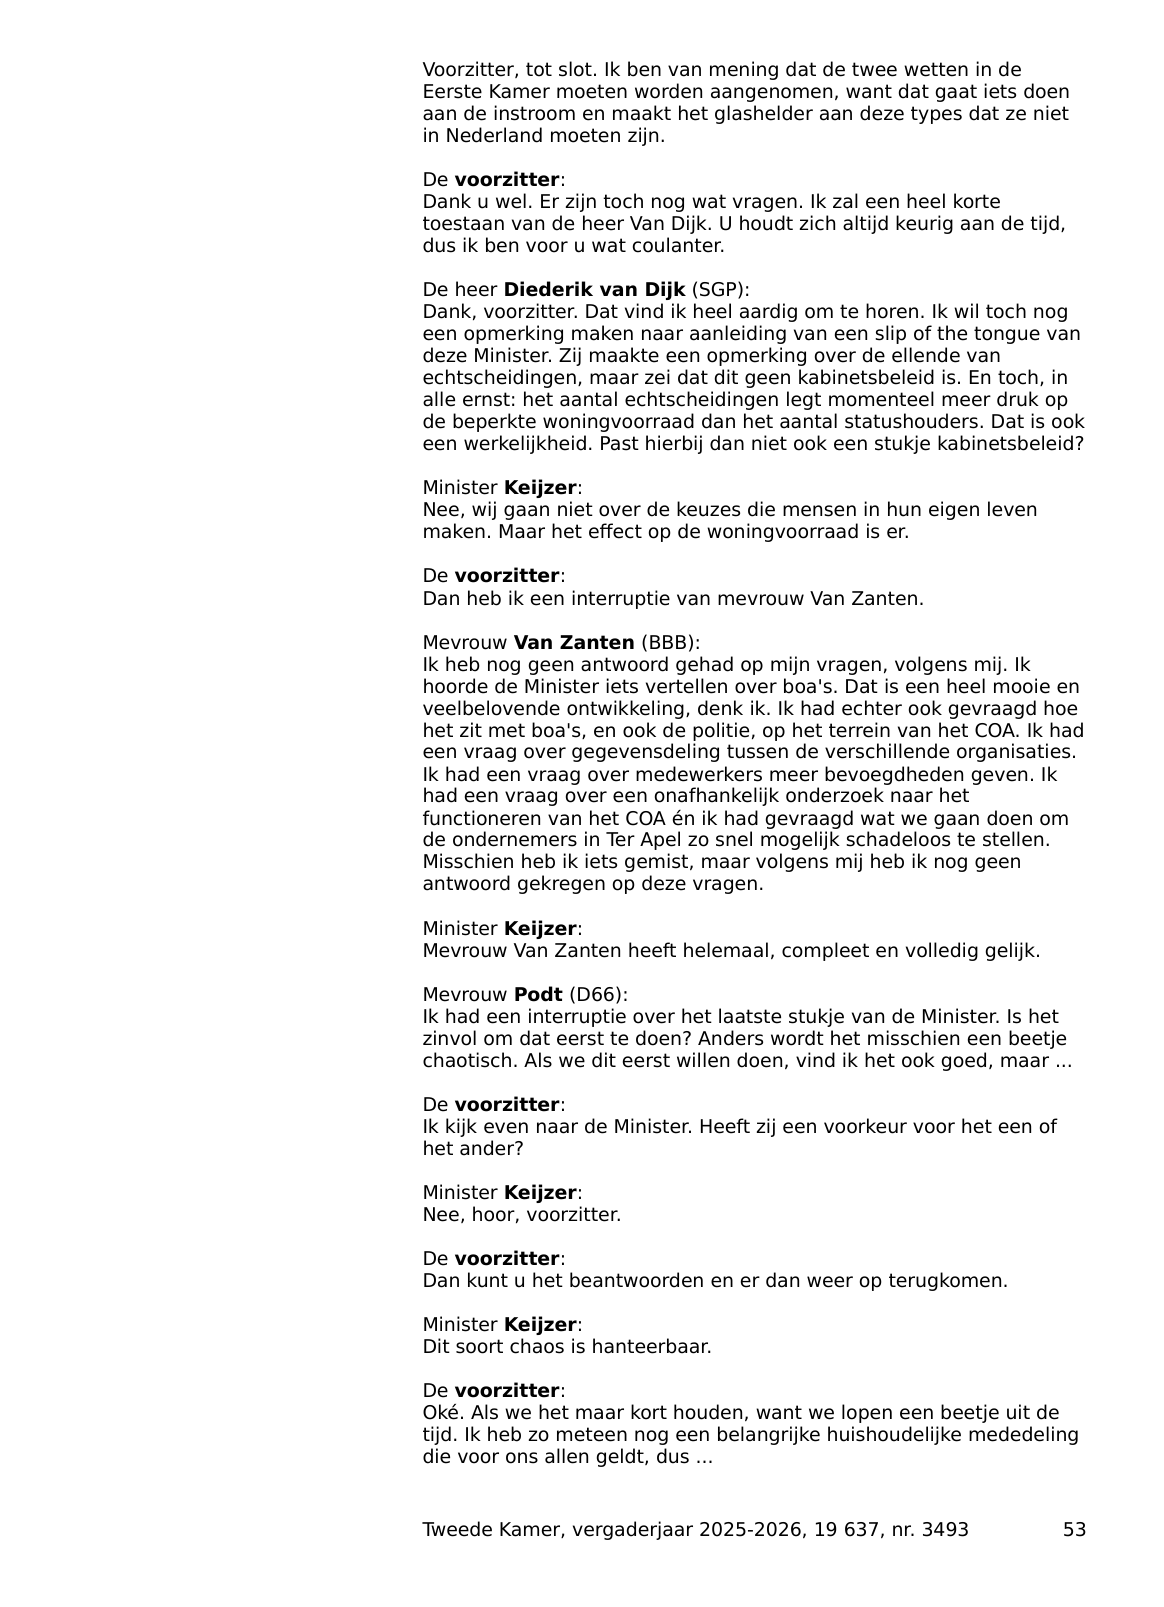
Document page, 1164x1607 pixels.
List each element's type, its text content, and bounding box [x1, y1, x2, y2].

text Mevrouw Van Zanten heeft helemaal, compleet en volledig gelijk. [422, 939, 1087, 961]
text De voorzitter: [422, 1094, 1087, 1116]
text Mevrouw Van Zanten (BBB): [422, 632, 1087, 653]
text Ik heb nog geen antwoord gehad op mijn vragen, volgens mij. Ik hoorde de Minister iets vertellen over boa's. Dat is een heel mooie en veelbelovende ontwikkeling, denk ik. Ik had echter ook gevraagd hoe het zit met boa's, en ook de politie, op het terrein van het COA. Ik had een vraag over gegevensdeling tussen de verschillende organisaties. Ik had een vraag over medewerkers meer bevoegdheden geven. Ik had een vraag over een onafhankelijk onderzoek naar het functioneren van het COA én ik had gevraagd wat we gaan doen om de ondernemers in Ter Apel zo snel mogelijk schadeloos te stellen. Misschien heb ik iets gemist, maar volgens mij heb ik nog geen antwoord gekregen op deze vragen. [422, 653, 1087, 895]
text Voorzitter, tot slot. Ik ben van mening dat de twee wetten in de Eerste Kamer moeten worden aangenomen, want dat gaat iets doen aan de instroom en maakt het glashelder aan deze types dat ze niet in Nederland moeten zijn. [422, 59, 1087, 147]
text De voorzitter: [422, 169, 1087, 191]
text Dank, voorzitter. Dat vind ik heel aardig om te horen. Ik wil toch nog een opmerking maken naar aanleiding van een slip of the tongue van deze Minister. Zij maakte een opmerking over de ellende van echtscheidingen, maar zei dat dit geen kabinetsbeleid is. En toch, in alle ernst: het aantal echtscheidingen legt momenteel meer druk op de beperkte woningvoorraad dan het aantal statushouders. Dat is ook een werkelijkheid. Past hierbij dan niet ook een stukje kabinetsbeleid? [422, 301, 1087, 455]
text Dan heb ik een interruptie van mevrouw Van Zanten. [422, 587, 1087, 609]
text Minister Keijzer: [422, 477, 1087, 499]
text Nee, wij gaan niet over de keuzes die mensen in hun eigen leven maken. Maar het effect op de woningvoorraad is er. [422, 499, 1087, 543]
text Mevrouw Podt (D66): [422, 984, 1087, 1006]
text Dan kunt u het beantwoorden en er dan weer op terugkomen. [422, 1270, 1087, 1292]
text De voorzitter: [422, 1248, 1087, 1270]
text Ik kijk even naar de Minister. Heeft zij een voorkeur voor het een of het ander? [422, 1116, 1087, 1160]
text Minister Keijzer: [422, 917, 1087, 939]
text Nee, hoor, voorzitter. [422, 1204, 1087, 1226]
text Oké. Als we het maar kort houden, want we lopen een beetje uit de tijd. Ik heb zo meteen nog een belangrijke huishoudelijke mededeling die voor ons allen geldt, dus ... [422, 1402, 1087, 1468]
text Ik had een interruptie over het laatste stukje van de Minister. Is het zinvol om dat eerst te doen? Anders wordt het misschien een beetje chaotisch. Als we dit eerst willen doen, vind ik het ook goed, maar ... [422, 1006, 1087, 1072]
text Minister Keijzer: [422, 1182, 1087, 1204]
text De voorzitter: [422, 565, 1087, 587]
text Dit soort chaos is hanteerbaar. [422, 1336, 1087, 1358]
text Minister Keijzer: [422, 1314, 1087, 1336]
text De heer Diederik van Dijk (SGP): [422, 279, 1087, 301]
text De voorzitter: [422, 1380, 1087, 1402]
text Dank u wel. Er zijn toch nog wat vragen. Ik zal een heel korte toestaan van de heer Van Dijk. U houdt zich altijd keurig aan de tijd, dus ik ben voor u wat coulanter. [422, 191, 1087, 257]
